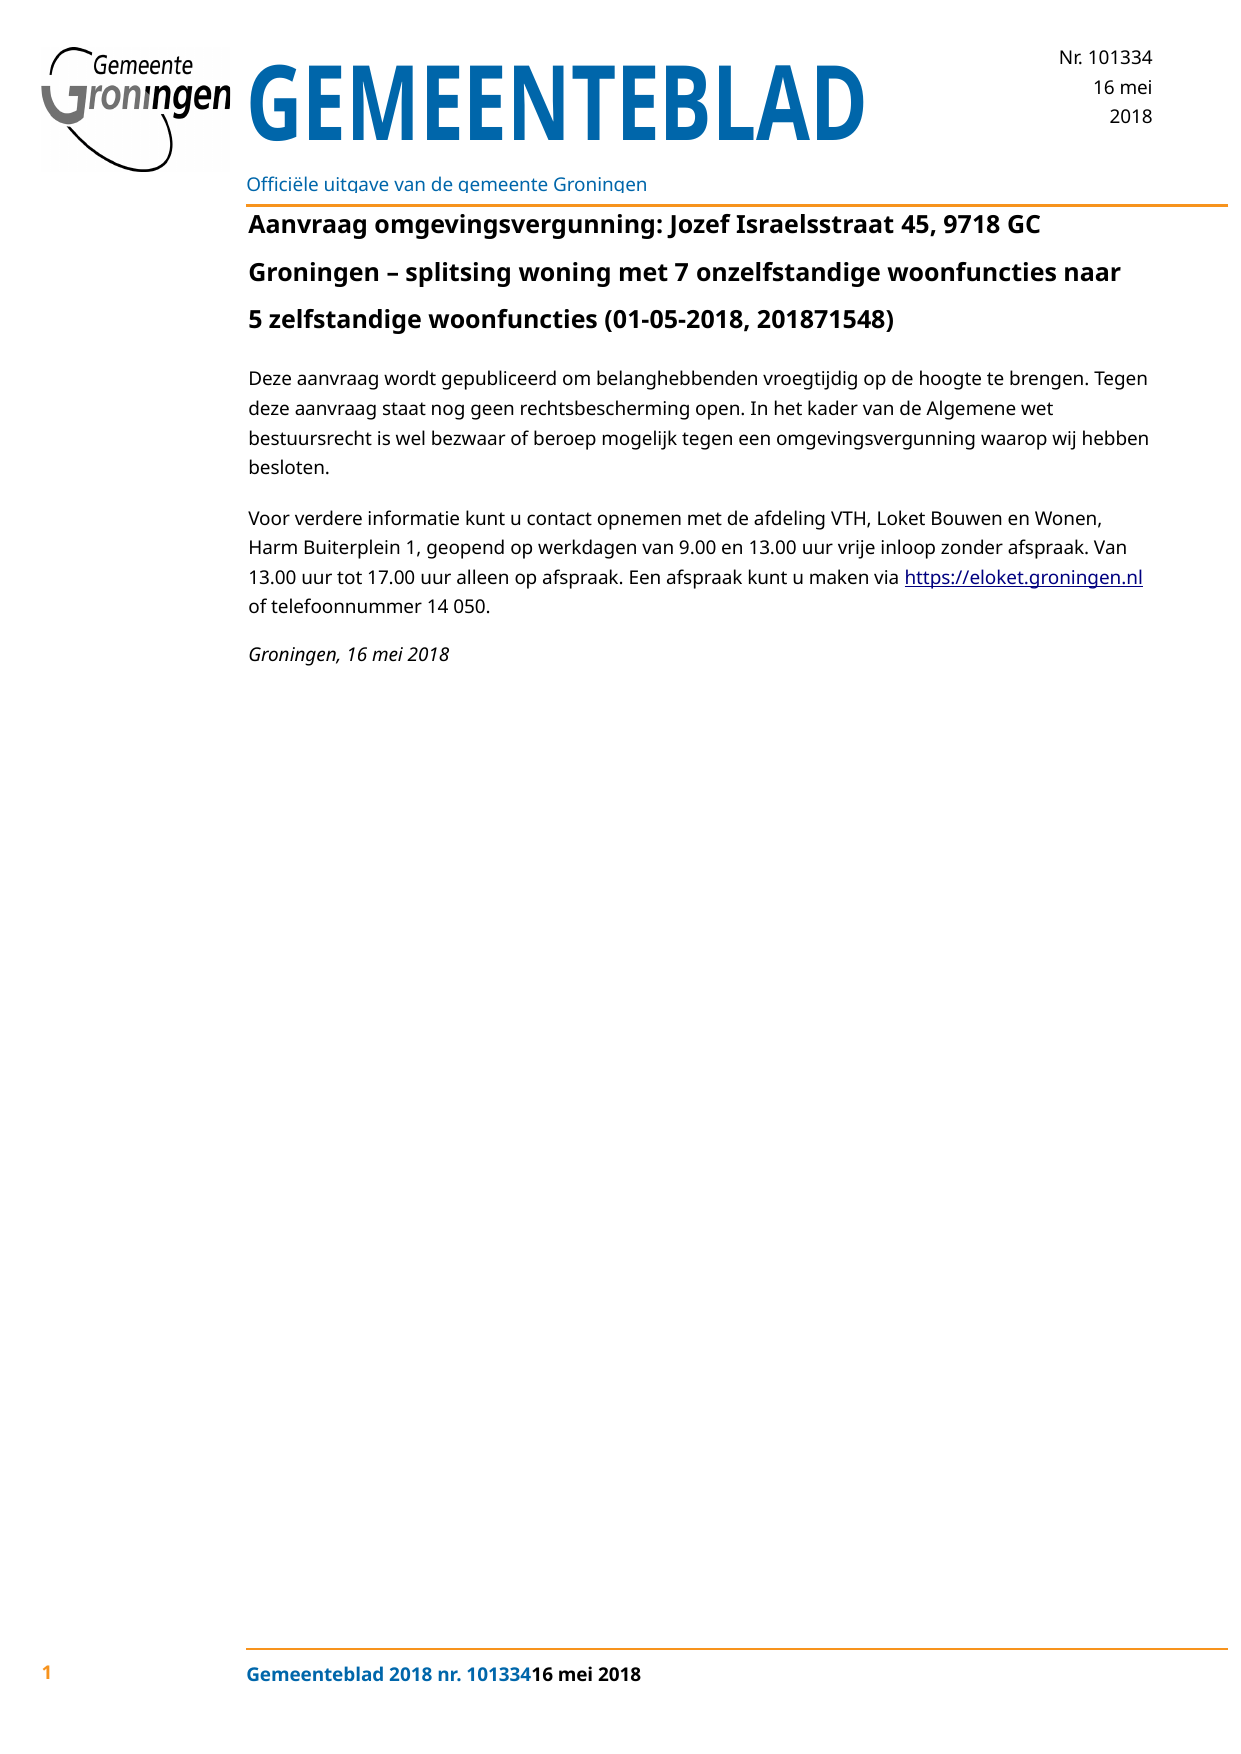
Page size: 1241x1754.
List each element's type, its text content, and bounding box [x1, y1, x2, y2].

picture [41, 47, 231, 172]
text Aanvraag omgevingsvergunning: Jozef Israelsstraat 45, 9718 GC Groningen – splitsing woning met 7 onzelfstandige woonfuncties naar 5 zelfstandige woonfuncties (01-05-2018, 201871548) [248, 207, 1152, 336]
text Groningen, 16 mei 2018 [248, 641, 1152, 667]
text Voor verdere informatie kunt u contact opnemen met de afdeling VTH, Loket Bouwen en Wonen, Harm Buiterplein 1, geopend op werkdagen van 9.00 en 13.00 uur vrije inloop zonder afspraak. Van 13.00 uur tot 17.00 uur alleen op afspraak. Een afspraak kunt u maken via https://eloket.groningen.nl of telefoonnummer 14 050. [248, 505, 1152, 619]
text Deze aanvraag wordt gepubliceerd om belanghebbenden vroegtijdig op de hoogte te brengen. Tegen deze aanvraag staat nog geen rechtsbescherming open. In het kader van de Algemene wet bestuursrecht is wel bezwaar of beroep mogelijk tegen een omgevingsvergunning waarop wij hebben besloten. [248, 366, 1152, 480]
